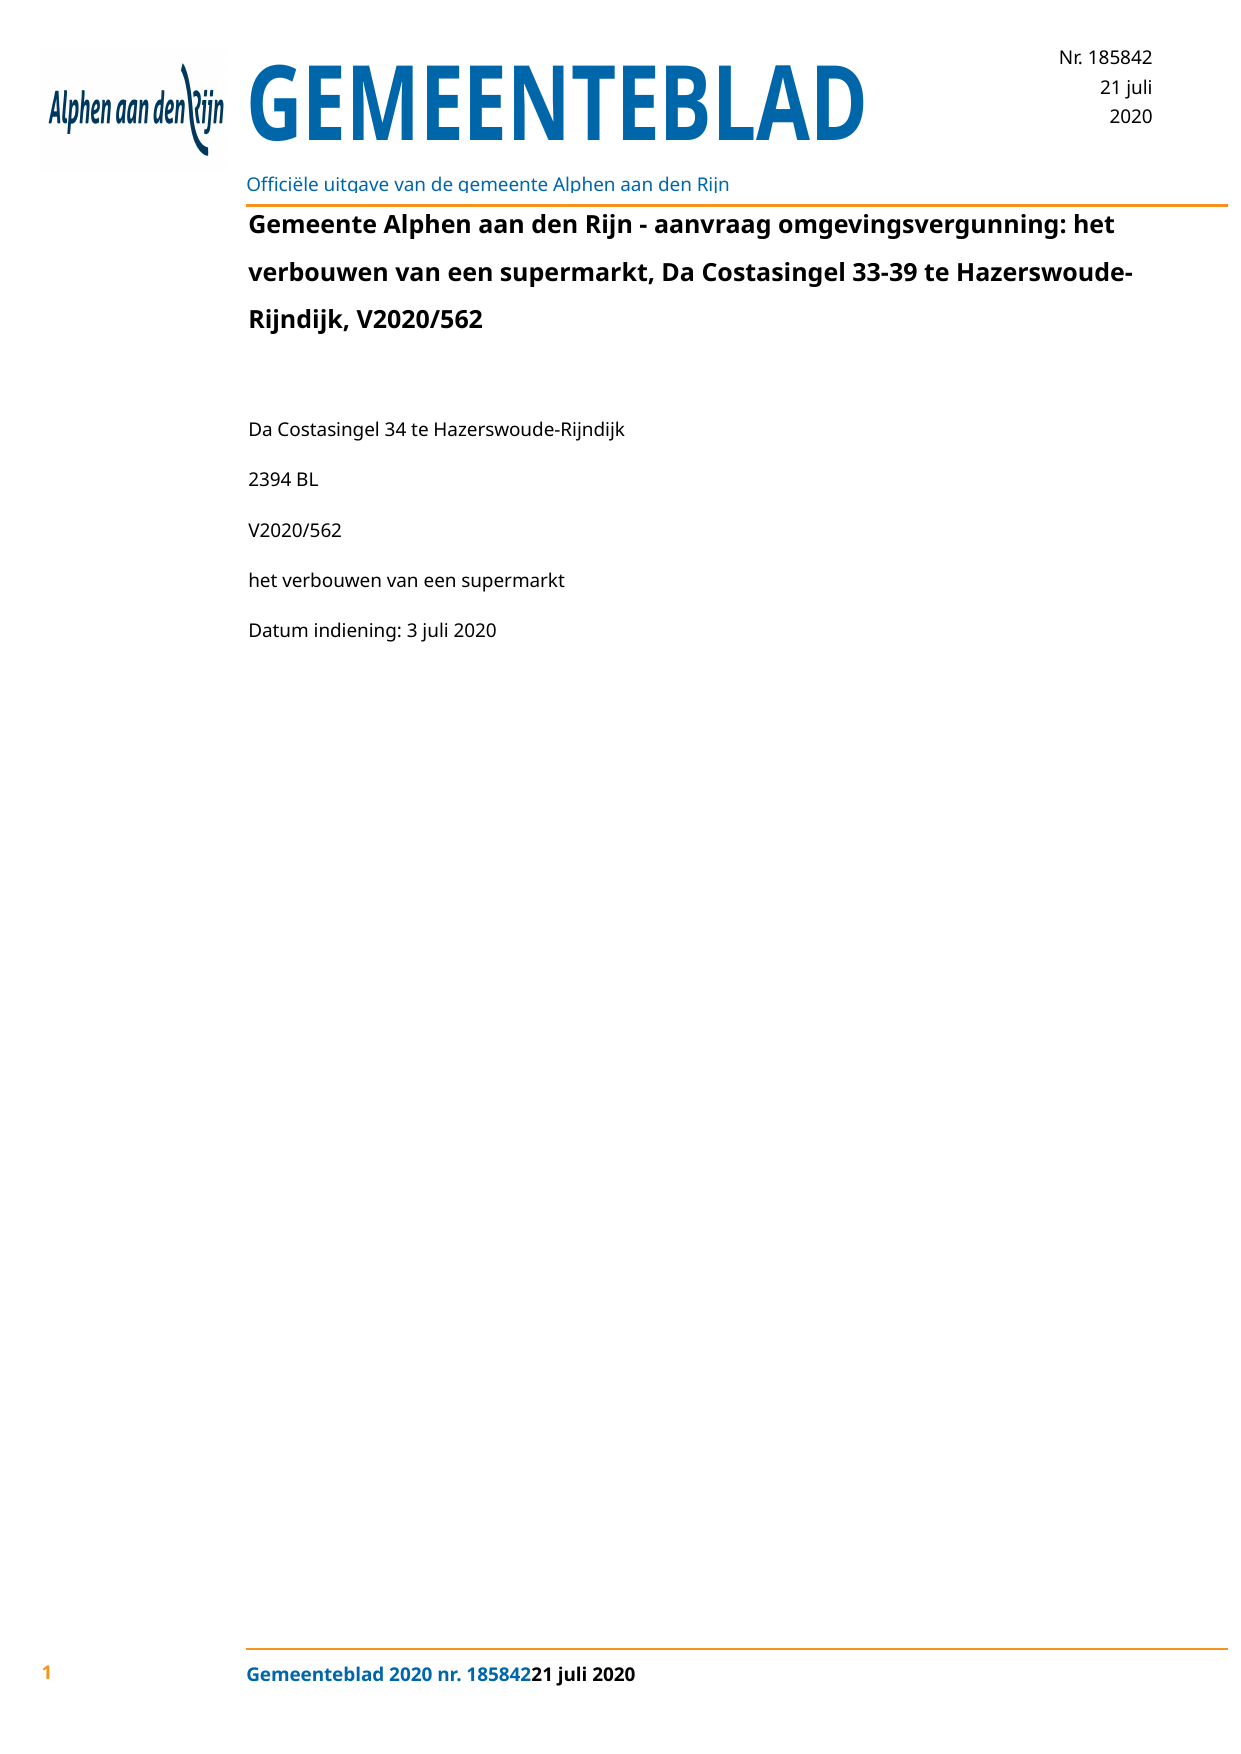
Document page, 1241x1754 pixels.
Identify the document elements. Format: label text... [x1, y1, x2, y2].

picture [41, 47, 231, 172]
text V2020/562 [248, 517, 1152, 542]
text Da Costasingel 34 te Hazerswoude-Rijndijk [248, 416, 1152, 442]
text Datum indiening: 3 juli 2020 [248, 618, 1152, 643]
text Gemeente Alphen aan den Rijn - aanvraag omgevingsvergunning: het verbouwen van een supermarkt, Da Costasingel 33-39 te Hazerswoude-Rijndijk, V2020/562 [248, 207, 1152, 336]
text 2394 BL [248, 466, 1152, 492]
text het verbouwen van een supermarkt [248, 567, 1152, 593]
